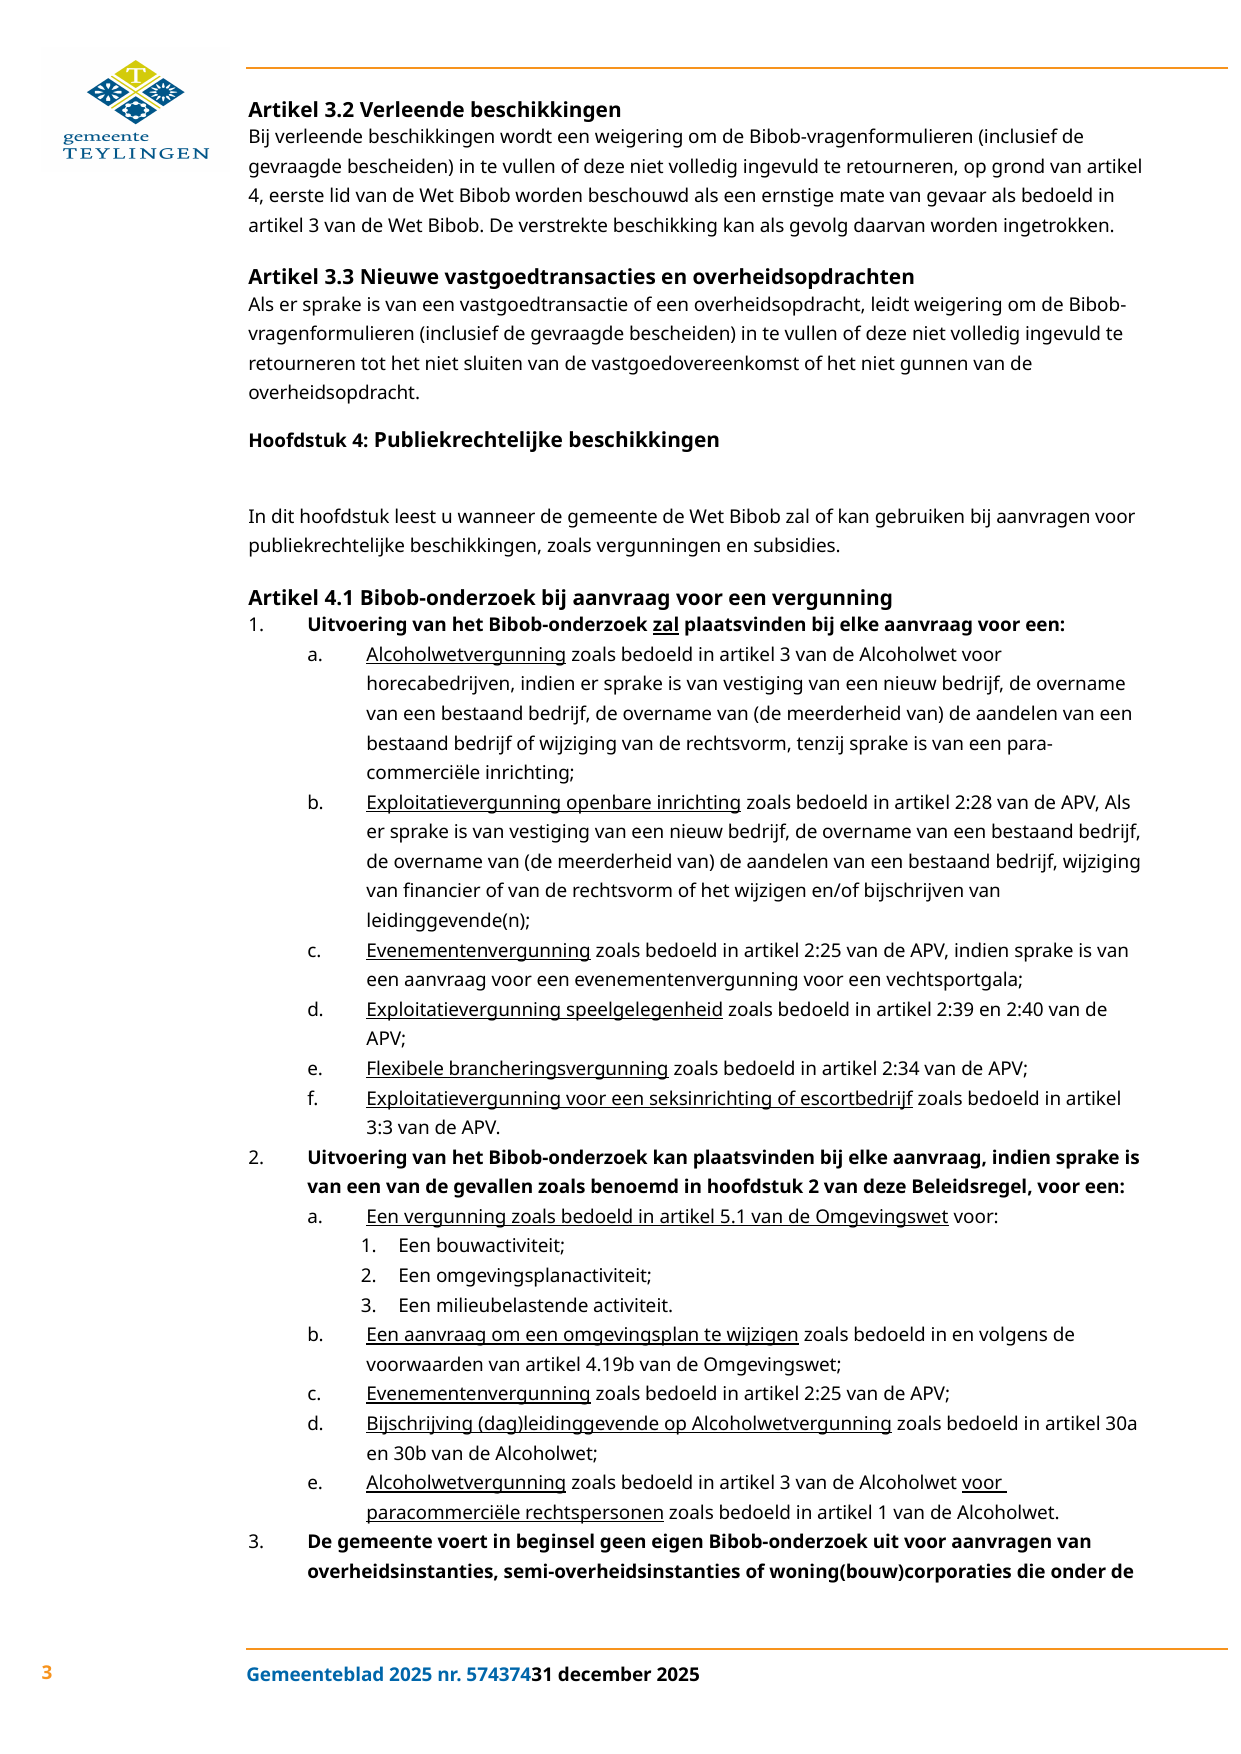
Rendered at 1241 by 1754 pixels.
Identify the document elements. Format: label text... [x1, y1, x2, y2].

list Evenementenvergunning zoals bedoeld in artikel 2:25 van de APV, indien sprake is van een aanvraag voor een evenementenvergunning voor een vechtsportgala; [307, 937, 1152, 992]
list Exploitatievergunning openbare inrichting zoals bedoeld in artikel 2:28 van de APV, Als er sprake is van vestiging van een nieuw bedrijf, de overname van een bestaand bedrijf, de overname van (de meerderheid van) de aandelen van een bestaand bedrijf, wijziging van financier of van de rechtsvorm of het wijzigen en/of bijschrijven van leidinggevende(n); [307, 789, 1152, 933]
text Als er sprake is van een vastgoedtransactie of een overheidsopdracht, leidt weigering om de Bibob-vragenformulieren (inclusief de gevraagde bescheiden) in te vullen of deze niet volledig ingevuld te retourneren tot het niet sluiten van de vastgoedovereenkomst of het niet gunnen van de overheidsopdracht. [248, 291, 1152, 405]
text In dit hoofdstuk leest u wanneer de gemeente de Wet Bibob zal of kan gebruiken bij aanvragen voor publiekrechtelijke beschikkingen, zoals vergunningen en subsidies. [248, 503, 1152, 558]
text Artikel 3.2 Verleende beschikkingen [248, 95, 1152, 123]
list Een aanvraag om een omgevingsplan te wijzigen zoals bedoeld in en volgens de voorwaarden van artikel 4.19b van de Omgevingswet; [307, 1321, 1152, 1377]
list Een milieubelastende activiteit. [361, 1292, 1152, 1317]
list Een vergunning zoals bedoeld in artikel 5.1 van de Omgevingswet voor: [307, 1203, 1152, 1229]
list Alcoholwetvergunning zoals bedoeld in artikel 3 van de Alcoholwet voor paracommerciële rechtspersonen zoals bedoeld in artikel 1 van de Alcoholwet. [307, 1469, 1152, 1524]
list Uitvoering van het Bibob-onderzoek zal plaatsvinden bij elke aanvraag voor een: [248, 611, 1152, 637]
list Flexibele brancheringsvergunning zoals bedoeld in artikel 2:34 van de APV; [307, 1055, 1152, 1081]
picture [41, 47, 231, 172]
list Een bouwactiviteit; [361, 1233, 1152, 1258]
list Uitvoering van het Bibob-onderzoek kan plaatsvinden bij elke aanvraag, indien sprake is van een van de gevallen zoals benoemd in hoofdstuk 2 van deze Beleidsregel, voor een: [248, 1144, 1152, 1199]
list Evenementenvergunning zoals bedoeld in artikel 2:25 van de APV; [307, 1381, 1152, 1406]
list Bijschrijving (dag)leidinggevende op Alcoholwetvergunning zoals bedoeld in artikel 30a en 30b van de Alcoholwet; [307, 1410, 1152, 1465]
text Hoofdstuk 4: Publiekrechtelijke beschikkingen [248, 425, 1152, 454]
list Exploitatievergunning voor een seksinrichting of escortbedrijf zoals bedoeld in artikel 3:3 van de APV. [307, 1085, 1152, 1140]
text Artikel 4.1 Bibob-onderzoek bij aanvraag voor een vergunning [248, 583, 1152, 611]
list De gemeente voert in beginsel geen eigen Bibob-onderzoek uit voor aanvragen van overheidsinstanties, semi-overheidsinstanties of woning(bouw)corporaties die onder de [248, 1528, 1152, 1584]
list Alcoholwetvergunning zoals bedoeld in artikel 3 van de Alcoholwet voor horecabedrijven, indien er sprake is van vestiging van een nieuw bedrijf, de overname van een bestaand bedrijf, de overname van (de meerderheid van) de aandelen van een bestaand bedrijf of wijziging van de rechtsvorm, tenzij sprake is van een para-commerciële inrichting; [307, 641, 1152, 785]
list Een omgevingsplanactiviteit; [361, 1262, 1152, 1288]
text Bij verleende beschikkingen wordt een weigering om de Bibob-vragenformulieren (inclusief de gevraagde bescheiden) in te vullen of deze niet volledig ingevuld te retourneren, op grond van artikel 4, eerste lid van de Wet Bibob worden beschouwd als een ernstige mate van gevaar als bedoeld in artikel 3 van de Wet Bibob. De verstrekte beschikking kan als gevolg daarvan worden ingetrokken. [248, 123, 1152, 238]
text Artikel 3.3 Nieuwe vastgoedtransacties en overheidsopdrachten [248, 262, 1152, 291]
list Exploitatievergunning speelgelegenheid zoals bedoeld in artikel 2:39 en 2:40 van de APV; [307, 996, 1152, 1051]
